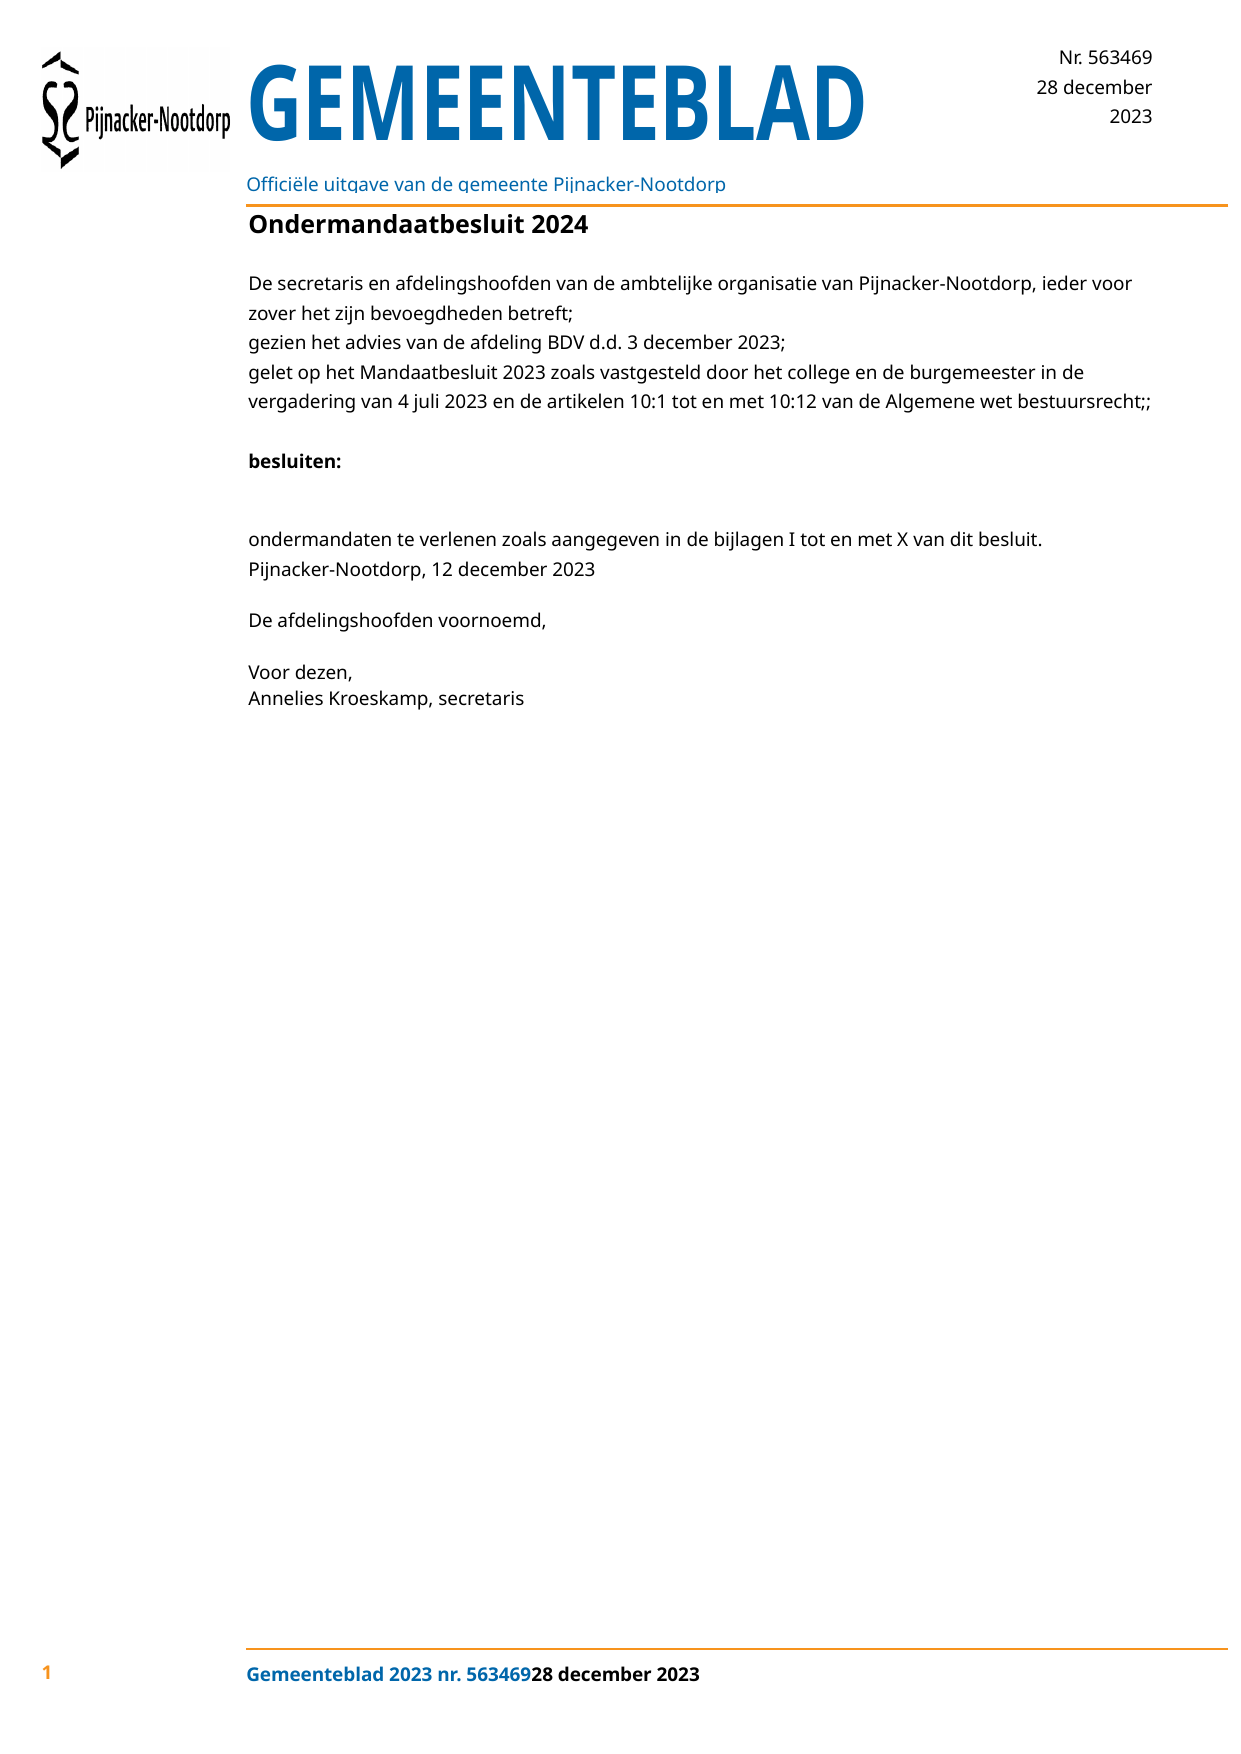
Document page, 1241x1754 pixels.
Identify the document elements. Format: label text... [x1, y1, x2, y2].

text De afdelingshoofden voornoemd, [248, 608, 1152, 633]
text Ondermandaatbesluit 2024 [248, 207, 1152, 241]
picture [41, 47, 231, 172]
text besluiten: [248, 448, 1152, 473]
text De secretaris en afdelingshoofden van de ambtelijke organisatie van Pijnacker-Nootdorp, ieder voor zover het zijn bevoegdheden betreft; [248, 270, 1152, 326]
text Voor dezen, [248, 659, 1152, 685]
text gelet op het Mandaatbesluit 2023 zoals vastgesteld door het college en de burgemeester in de vergadering van 4 juli 2023 en de artikelen 10:1 tot en met 10:12 van de Algemene wet bestuursrecht;; [248, 359, 1152, 414]
text Annelies Kroeskamp, secretaris [248, 685, 1152, 711]
text ondermandaten te verlenen zoals aangegeven in de bijlagen I tot en met X van dit besluit. [248, 527, 1152, 552]
text gezien het advies van de afdeling BDV d.d. 3 december 2023; [248, 329, 1152, 355]
text Pijnacker-Nootdorp, 12 december 2023 [248, 556, 1152, 582]
